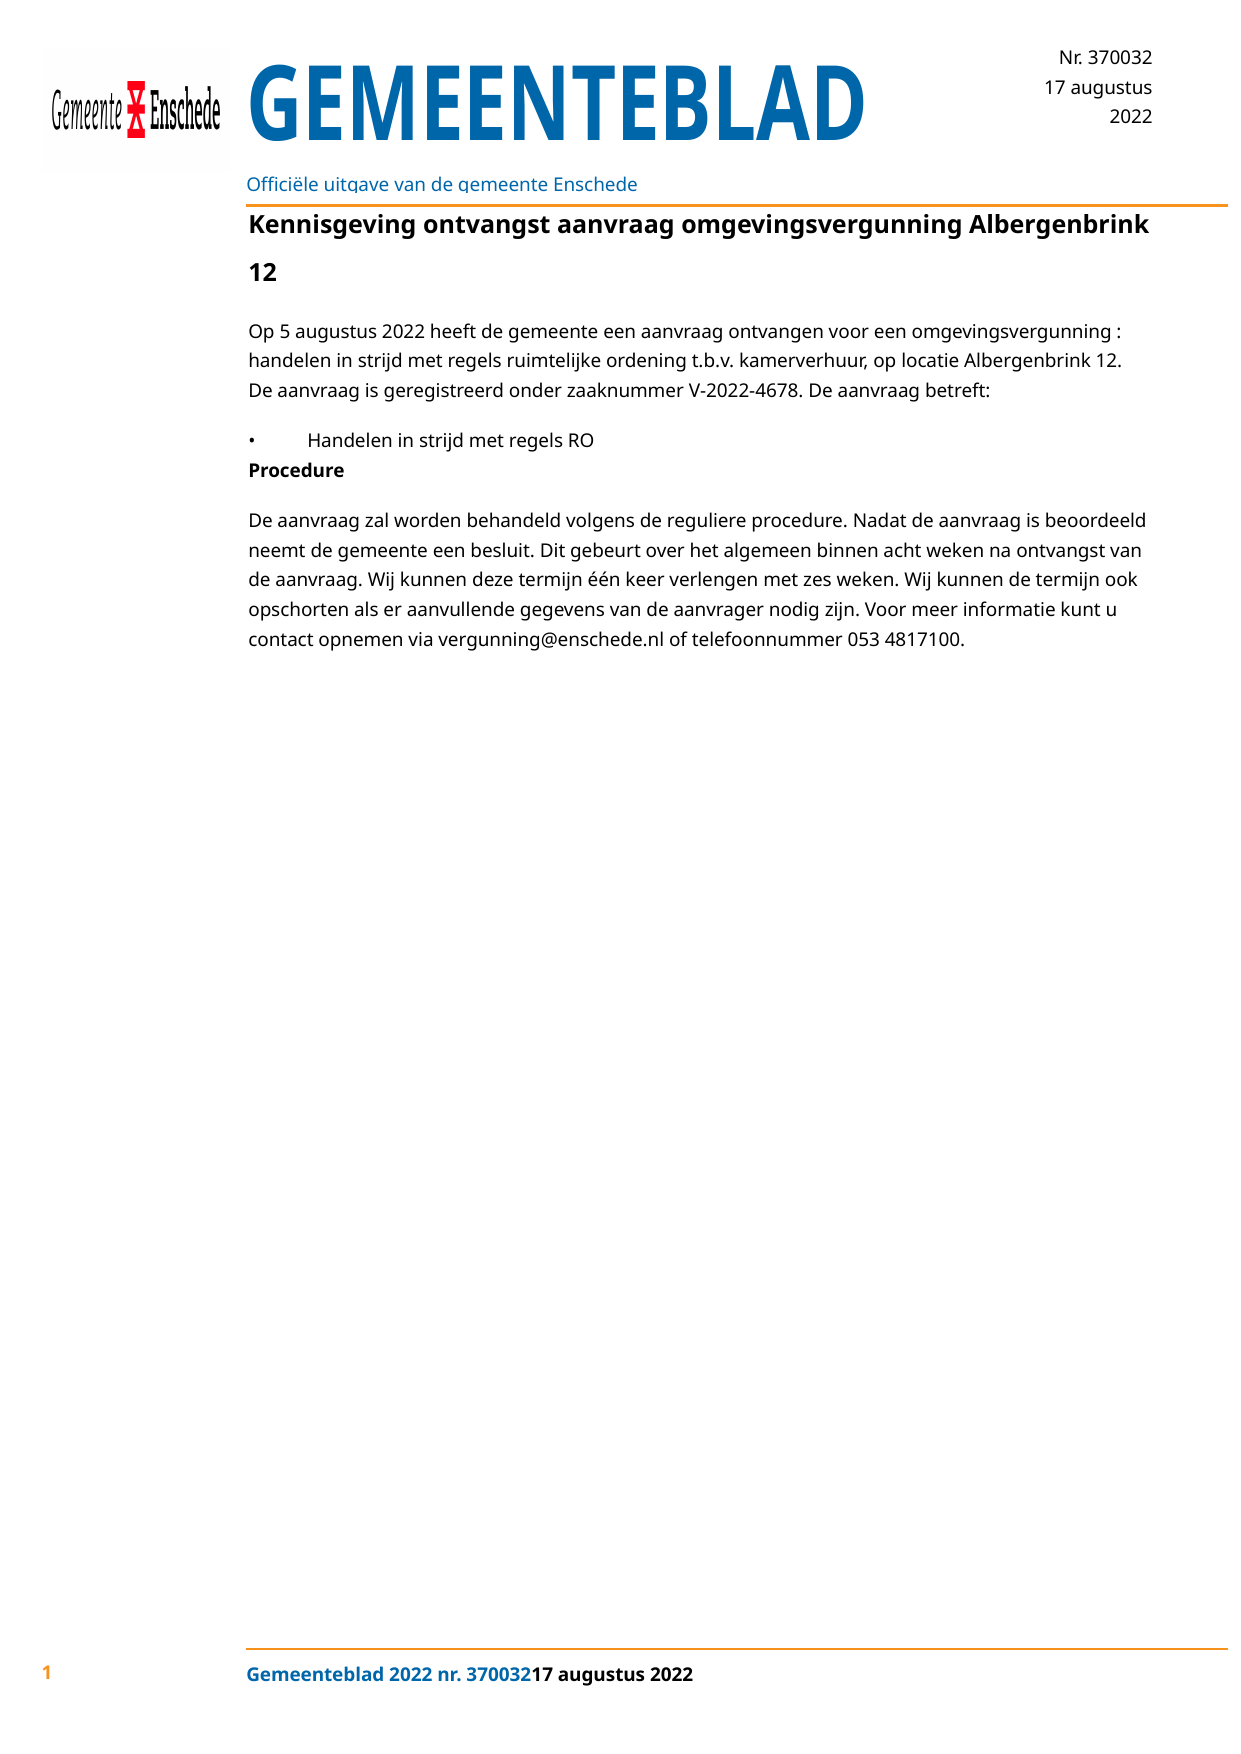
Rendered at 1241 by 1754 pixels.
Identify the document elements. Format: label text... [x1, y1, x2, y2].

list Handelen in strijd met regels RO [248, 427, 1152, 453]
text Procedure [248, 457, 1152, 483]
text De aanvraag zal worden behandeld volgens de reguliere procedure. Nadat de aanvraag is beoordeeld neemt de gemeente een besluit. Dit gebeurt over het algemeen binnen acht weken na ontvangst van de aanvraag. Wij kunnen deze termijn één keer verlengen met zes weken. Wij kunnen de termijn ook opschorten als er aanvullende gegevens van de aanvrager nodig zijn. Voor meer informatie kunt u contact opnemen via vergunning@enschede.nl of telefoonnummer 053 4817100. [248, 507, 1152, 652]
picture [41, 47, 231, 172]
text Kennisgeving ontvangst aanvraag omgevingsvergunning Albergenbrink 12 [248, 207, 1152, 288]
text Op 5 augustus 2022 heeft de gemeente een aanvraag ontvangen voor een omgevingsvergunning : handelen in strijd met regels ruimtelijke ordening t.b.v. kamerverhuur, op locatie Albergenbrink 12. De aanvraag is geregistreerd onder zaaknummer V-2022-4678. De aanvraag betreft: [248, 318, 1152, 403]
